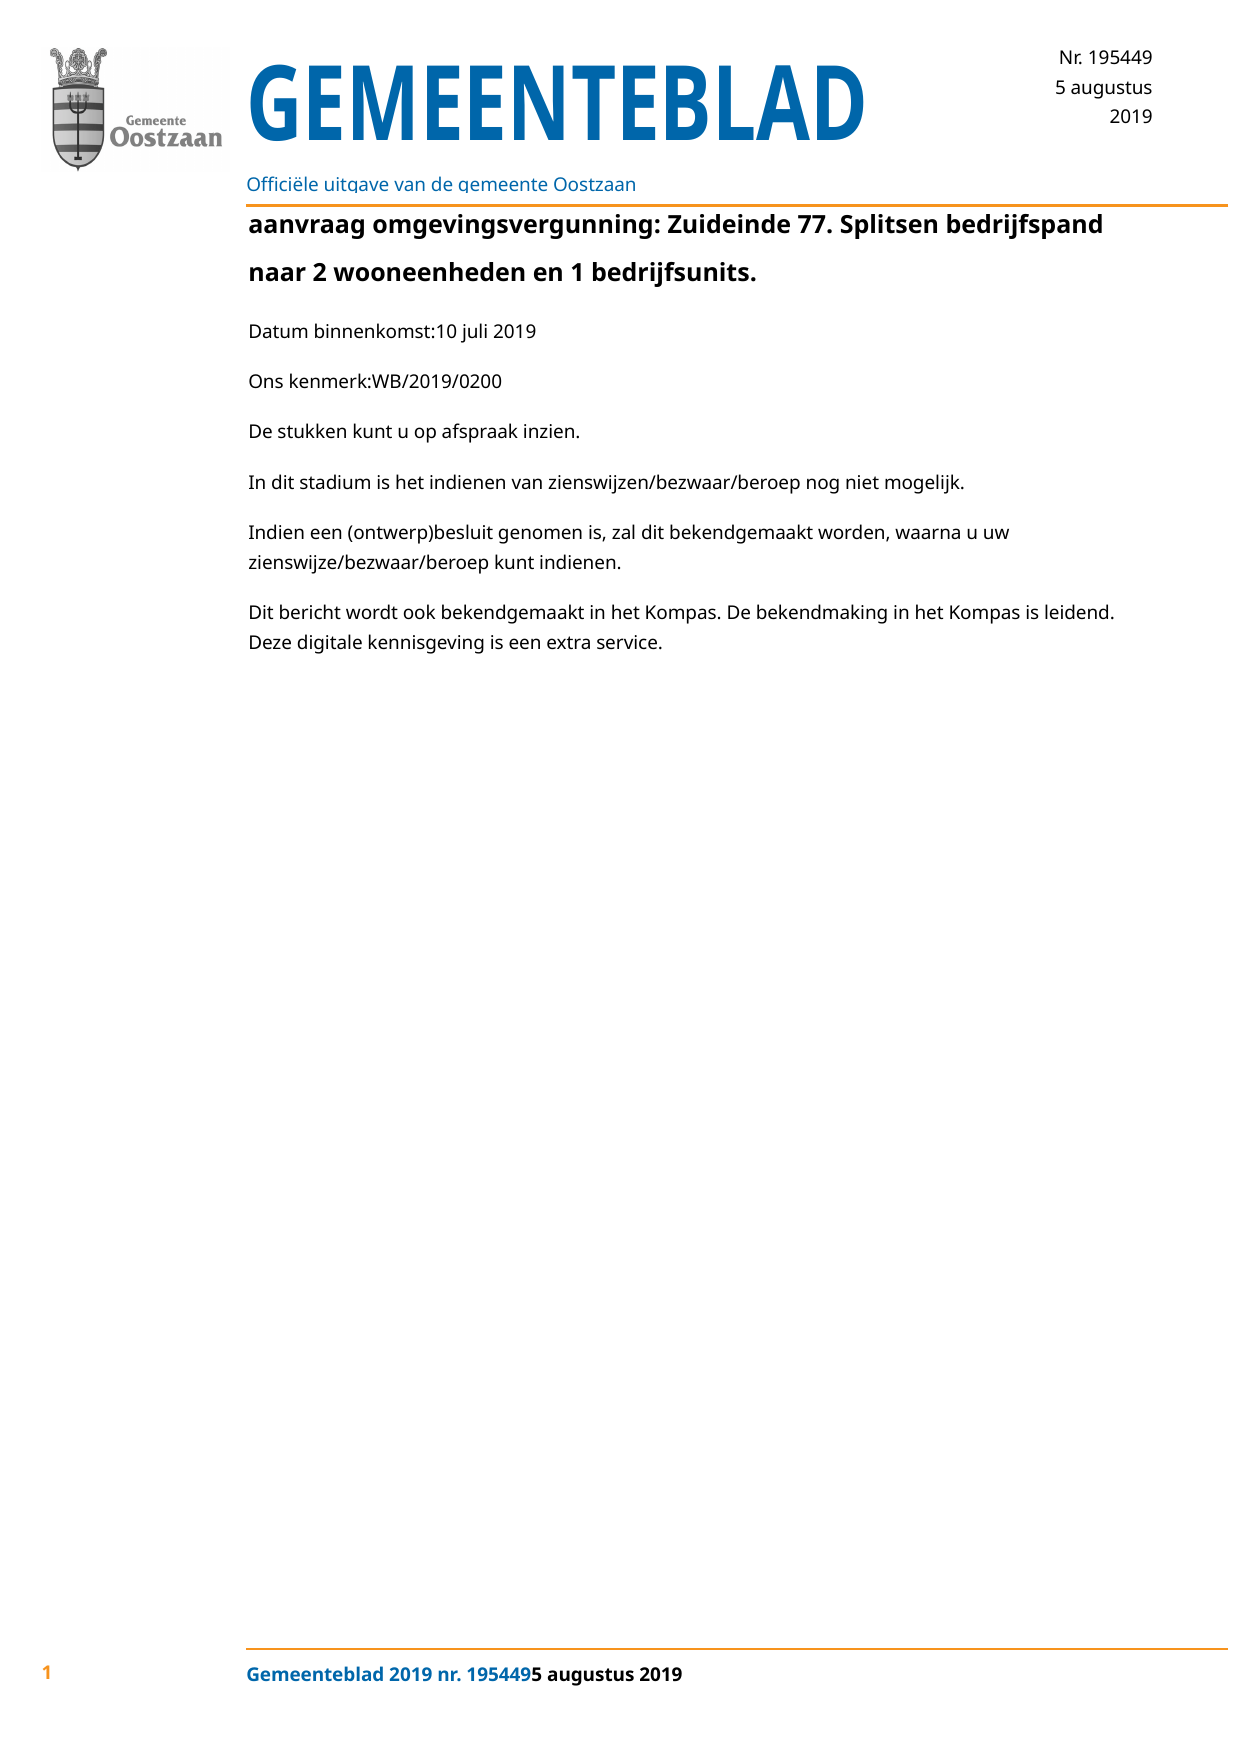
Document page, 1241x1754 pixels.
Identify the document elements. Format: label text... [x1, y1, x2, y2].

text aanvraag omgevingsvergunning: Zuideinde 77. Splitsen bedrijfspand naar 2 wooneenheden en 1 bedrijfsunits. [248, 207, 1152, 288]
text Ons kenmerk:WB/2019/0200 [248, 368, 1152, 394]
text Datum binnenkomst:10 juli 2019 [248, 318, 1152, 344]
text In dit stadium is het indienen van zienswijzen/bezwaar/beroep nog niet mogelijk. [248, 469, 1152, 495]
text De stukken kunt u op afspraak inzien. [248, 419, 1152, 444]
text Indien een (ontwerp)besluit genomen is, zal dit bekendgemaakt worden, waarna u uw zienswijze/bezwaar/beroep kunt indienen. [248, 519, 1152, 575]
picture [41, 47, 231, 172]
text Dit bericht wordt ook bekendgemaakt in het Kompas. De bekendmaking in het Kompas is leidend. Deze digitale kennisgeving is een extra service. [248, 599, 1152, 655]
